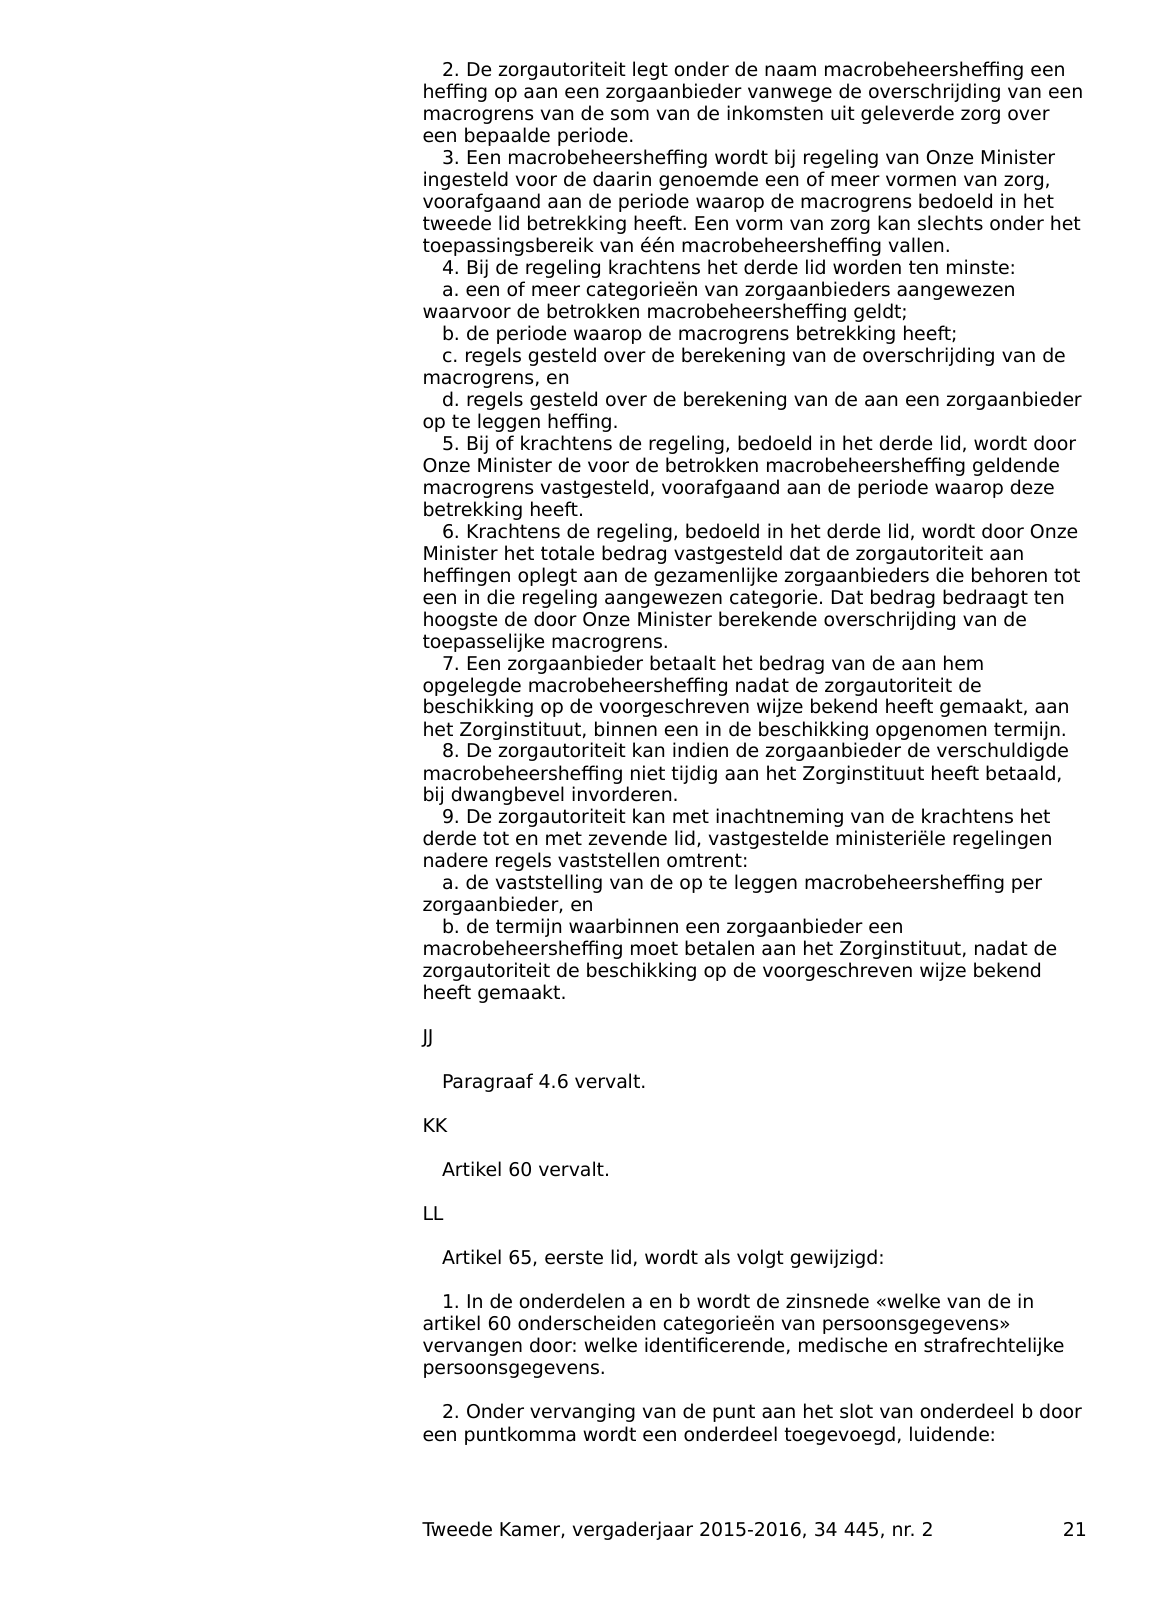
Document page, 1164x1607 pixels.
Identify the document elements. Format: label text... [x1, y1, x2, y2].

text 1. In de onderdelen a en b wordt de zinsnede «welke van de in artikel 60 onderscheiden categorieën van persoonsgegevens» vervangen door: welke identificerende, medische en strafrechtelijke persoonsgegevens. [422, 1291, 1087, 1379]
text 4. Bij de regeling krachtens het derde lid worden ten minste: [422, 257, 1087, 279]
text 7. Een zorgaanbieder betaalt het bedrag van de aan hem opgelegde macrobeheersheffing nadat de zorgautoriteit de beschikking op de voorgeschreven wijze bekend heeft gemaakt, aan het Zorginstituut, binnen een in de beschikking opgenomen termijn. [422, 652, 1087, 740]
text Artikel 65, eerste lid, wordt als volgt gewijzigd: [422, 1247, 1087, 1269]
text 2. Onder vervanging van de punt aan het slot van onderdeel b door een puntkomma wordt een onderdeel toegevoegd, luidende: [422, 1401, 1087, 1445]
text Paragraaf 4.6 vervalt. [422, 1071, 1087, 1092]
text b. de termijn waarbinnen een zorgaanbieder een macrobeheersheffing moet betalen aan het Zorginstituut, nadat de zorgautoriteit de beschikking op de voorgeschreven wijze bekend heeft gemaakt. [422, 916, 1087, 1004]
text 2. De zorgautoriteit legt onder de naam macrobeheersheffing een heffing op aan een zorgaanbieder vanwege de overschrijding van een macrogrens van de som van de inkomsten uit geleverde zorg over een bepaalde periode. [422, 59, 1087, 147]
text 9. De zorgautoriteit kan met inachtneming van de krachtens het derde tot en met zevende lid, vastgestelde ministeriële regelingen nadere regels vaststellen omtrent: [422, 806, 1087, 872]
text 8. De zorgautoriteit kan indien de zorgaanbieder de verschuldigde macrobeheersheffing niet tijdig aan het Zorginstituut heeft betaald, bij dwangbevel invorderen. [422, 740, 1087, 806]
text JJ [422, 1026, 1087, 1048]
text a. een of meer categorieën van zorgaanbieders aangewezen waarvoor de betrokken macrobeheersheffing geldt; [422, 279, 1087, 323]
text Artikel 60 vervalt. [422, 1159, 1087, 1181]
text LL [422, 1203, 1087, 1225]
text a. de vaststelling van de op te leggen macrobeheersheffing per zorgaanbieder, en [422, 872, 1087, 916]
text KK [422, 1115, 1087, 1137]
text 5. Bij of krachtens de regeling, bedoeld in het derde lid, wordt door Onze Minister de voor de betrokken macrobeheersheffing geldende macrogrens vastgesteld, voorafgaand aan de periode waarop deze betrekking heeft. [422, 433, 1087, 521]
text d. regels gesteld over de berekening van de aan een zorgaanbieder op te leggen heffing. [422, 389, 1087, 433]
text 3. Een macrobeheersheffing wordt bij regeling van Onze Minister ingesteld voor de daarin genoemde een of meer vormen van zorg, voorafgaand aan de periode waarop de macrogrens bedoeld in het tweede lid betrekking heeft. Een vorm van zorg kan slechts onder het toepassingsbereik van één macrobeheersheffing vallen. [422, 147, 1087, 257]
text b. de periode waarop de macrogrens betrekking heeft; [422, 323, 1087, 345]
text 6. Krachtens de regeling, bedoeld in het derde lid, wordt door Onze Minister het totale bedrag vastgesteld dat de zorgautoriteit aan heffingen oplegt aan de gezamenlijke zorgaanbieders die behoren tot een in die regeling aangewezen categorie. Dat bedrag bedraagt ten hoogste de door Onze Minister berekende overschrijding van de toepasselijke macrogrens. [422, 521, 1087, 652]
text c. regels gesteld over de berekening van de overschrijding van de macrogrens, en [422, 345, 1087, 389]
